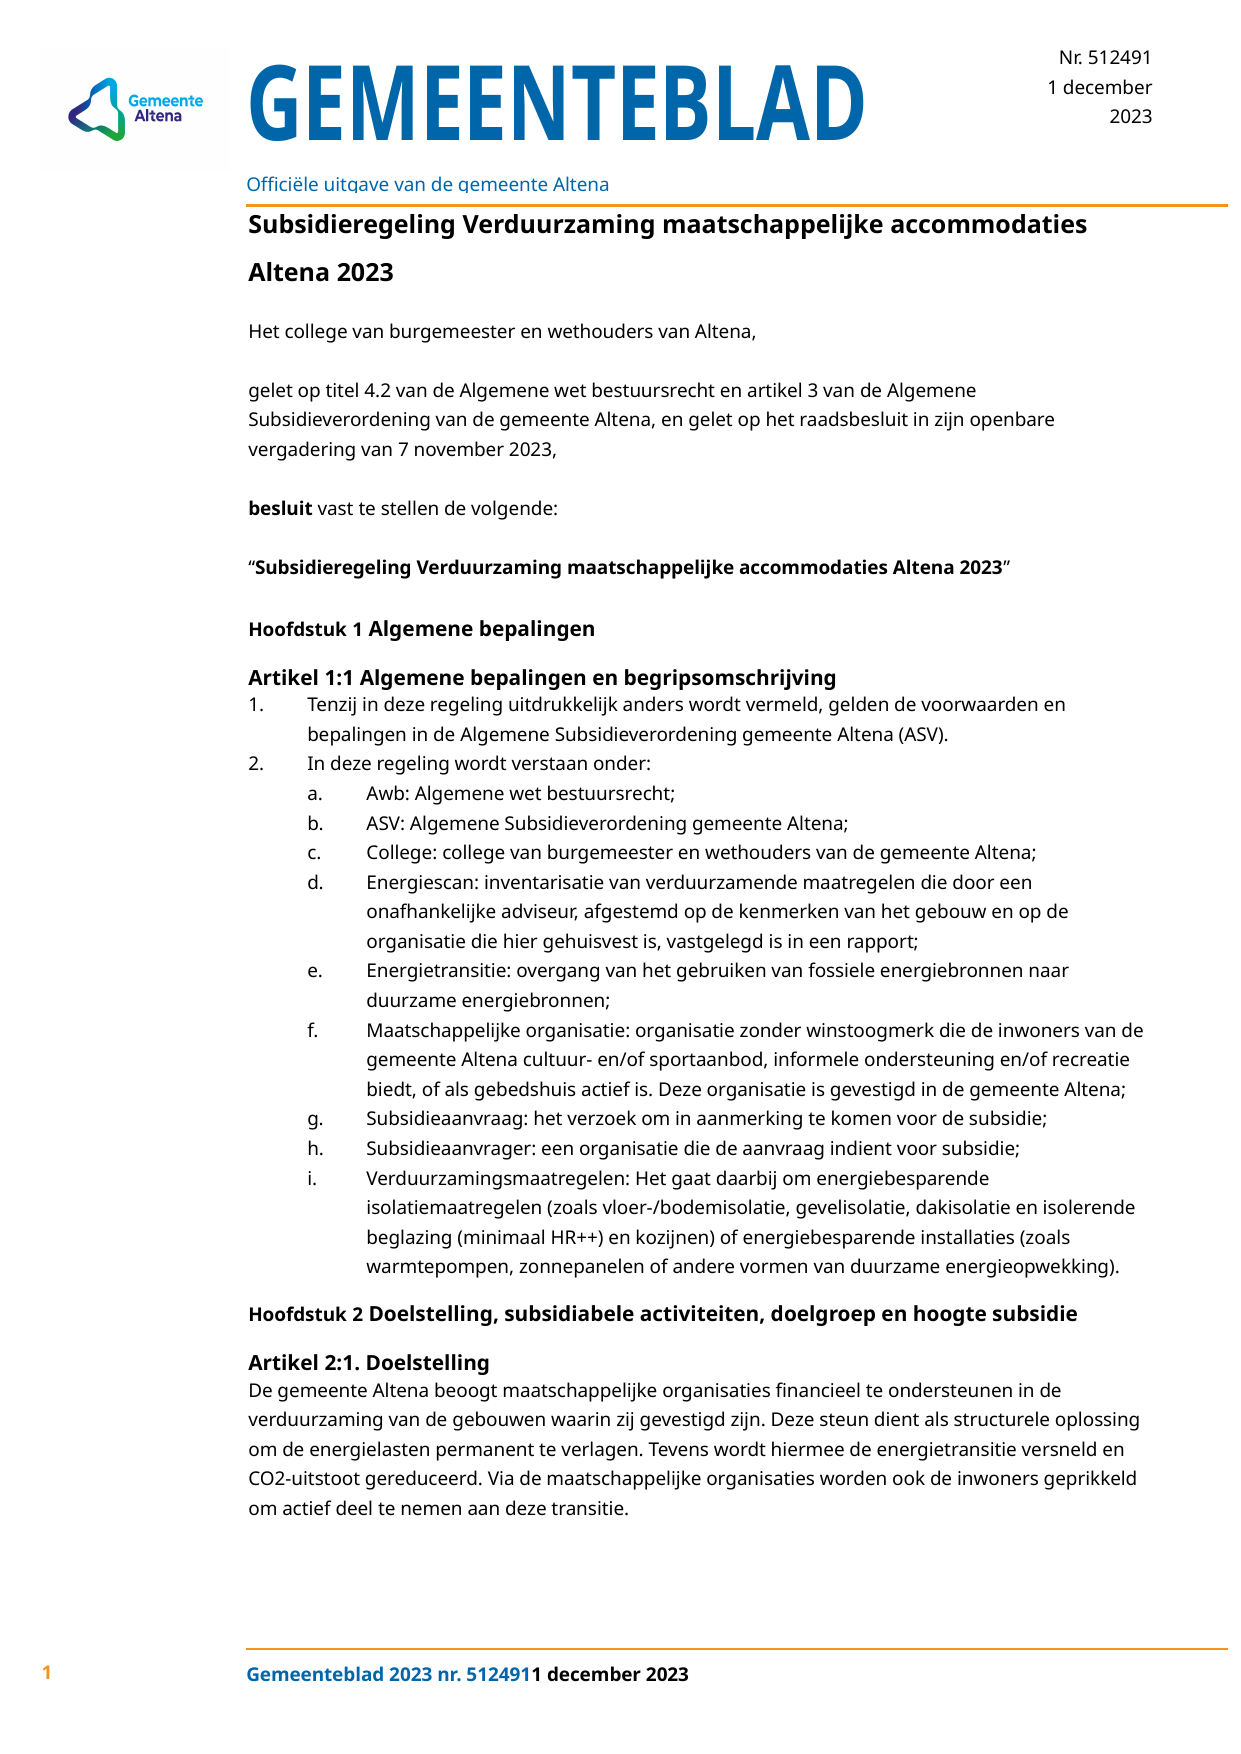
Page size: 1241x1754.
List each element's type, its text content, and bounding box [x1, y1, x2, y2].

list Subsidieaanvraag: het verzoek om in aanmerking te komen voor de subsidie; [307, 1106, 1152, 1131]
text gelet op titel 4.2 van de Algemene wet bestuursrecht en artikel 3 van de Algemene Subsidieverordening van de gemeente Altena, en gelet op het raadsbesluit in zijn openbare vergadering van 7 november 2023, [248, 377, 1152, 462]
text De gemeente Altena beoogt maatschappelijke organisaties financieel te ondersteunen in de verduurzaming van de gebouwen waarin zij gevestigd zijn. Deze steun dient als structurele oplossing om de energielasten permanent te verlagen. Tevens wordt hiermee de energietransitie versneld en CO2-uitstoot gereduceerd. Via de maatschappelijke organisaties worden ook de inwoners geprikkeld om actief deel te nemen aan deze transitie. [248, 1377, 1152, 1521]
text Hoofdstuk 1 Algemene bepalingen [248, 614, 1152, 642]
list Subsidieaanvrager: een organisatie die de aanvraag indient voor subsidie; [307, 1135, 1152, 1161]
list Tenzij in deze regeling uitdrukkelijk anders wordt vermeld, gelden de voorwaarden en bepalingen in de Algemene Subsidieverordening gemeente Altena (ASV). [248, 691, 1152, 747]
list Energiescan: inventarisatie van verduurzamende maatregelen die door een onafhankelijke adviseur, afgestemd op de kenmerken van het gebouw en op de organisatie die hier gehuisvest is, vastgelegd is in een rapport; [307, 869, 1152, 954]
list Awb: Algemene wet bestuursrecht; [307, 780, 1152, 806]
list ASV: Algemene Subsidieverordening gemeente Altena; [307, 810, 1152, 836]
list Energietransitie: overgang van het gebruiken van fossiele energiebronnen naar duurzame energiebronnen; [307, 958, 1152, 1013]
text Artikel 2:1. Doelstelling [248, 1348, 1152, 1377]
list In deze regeling wordt verstaan onder: [248, 751, 1152, 776]
picture [41, 47, 231, 172]
text “Subsidieregeling Verduurzaming maatschappelijke accommodaties Altena 2023” [248, 554, 1152, 580]
list College: college van burgemeester en wethouders van de gemeente Altena; [307, 839, 1152, 865]
list Maatschappelijke organisatie: organisatie zonder winstoogmerk die de inwoners van de gemeente Altena cultuur- en/of sportaanbod, informele ondersteuning en/of recreatie biedt, of als gebedshuis actief is. Deze organisatie is gevestigd in de gemeente Altena; [307, 1017, 1152, 1102]
text Subsidieregeling Verduurzaming maatschappelijke accommodaties Altena 2023 [248, 207, 1152, 288]
text Hoofdstuk 2 Doelstelling, subsidiabele activiteiten, doelgroep en hoogte subsidie [248, 1299, 1152, 1328]
text besluit vast te stellen de volgende: [248, 495, 1152, 521]
text Het college van burgemeester en wethouders van Altena, [248, 318, 1152, 344]
list Verduurzamingsmaatregelen: Het gaat daarbij om energiebesparende isolatiemaatregelen (zoals vloer-/bodemisolatie, gevelisolatie, dakisolatie en isolerende beglazing (minimaal HR++) en kozijnen) of energiebesparende installaties (zoals warmtepompen, zonnepanelen of andere vormen van duurzame energieopwekking). [307, 1165, 1152, 1279]
text Artikel 1:1 Algemene bepalingen en begripsomschrijving [248, 663, 1152, 691]
